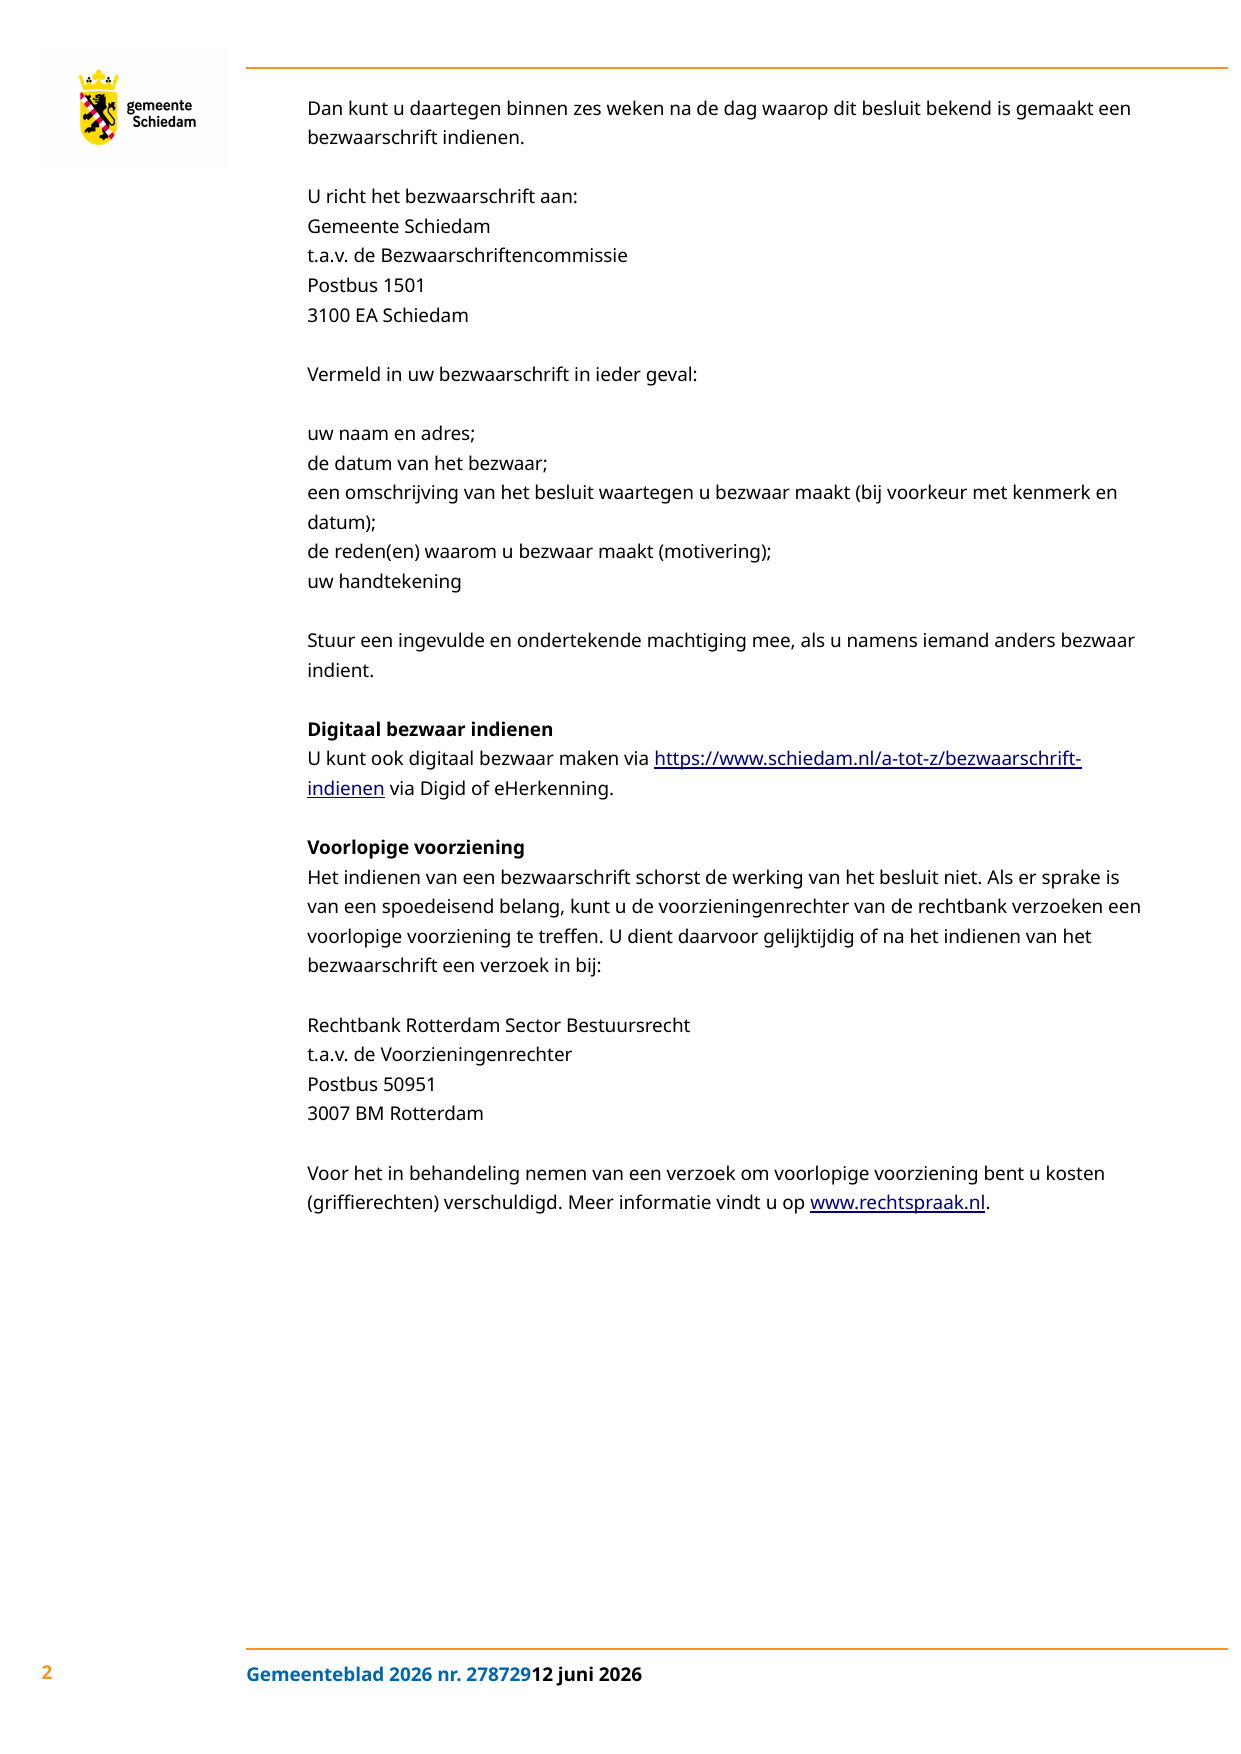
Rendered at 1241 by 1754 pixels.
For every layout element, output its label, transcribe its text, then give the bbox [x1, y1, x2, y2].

list Voor het in behandeling nemen van een verzoek om voorlopige voorziening bent u kosten (griffierechten) verschuldigd. Meer informatie vindt u op www.rechtspraak.nl. [248, 1160, 1152, 1215]
list uw naam en adres; [248, 420, 1152, 446]
list Het indienen van een bezwaarschrift schorst de werking van het besluit niet. Als er sprake is van een spoedeisend belang, kunt u de voorzieningenrechter van de rechtbank verzoeken een voorlopige voorziening te treffen. U dient daarvoor gelijktijdig of na het indienen van het bezwaarschrift een verzoek in bij: [248, 864, 1152, 978]
list Digitaal bezwaar indienen [248, 716, 1152, 742]
list Dan kunt u daartegen binnen zes weken na de dag waarop dit besluit bekend is gemaakt een bezwaarschrift indienen. [248, 95, 1152, 150]
list Postbus 1501 [248, 272, 1152, 298]
list U kunt ook digitaal bezwaar maken via https://www.schiedam.nl/a-tot-z/bezwaarschrift-indienen via Digid of eHerkenning. [248, 746, 1152, 801]
list 3100 EA Schiedam [248, 302, 1152, 328]
list 3007 BM Rotterdam [248, 1101, 1152, 1126]
list een omschrijving van het besluit waartegen u bezwaar maakt (bij voorkeur met kenmerk en datum); [248, 479, 1152, 535]
list Postbus 50951 [248, 1071, 1152, 1097]
list t.a.v. de Voorzieningenrechter [248, 1041, 1152, 1067]
list uw handtekening [248, 568, 1152, 594]
list t.a.v. de Bezwaarschriftencommissie [248, 243, 1152, 268]
list Rechtbank Rotterdam Sector Bestuursrecht [248, 1012, 1152, 1038]
list Gemeente Schiedam [248, 213, 1152, 239]
list Stuur een ingevulde en ondertekende machtiging mee, als u namens iemand anders bezwaar indient. [248, 627, 1152, 683]
list U richt het bezwaarschrift aan: [248, 183, 1152, 209]
list Voorlopige voorziening [248, 834, 1152, 860]
list Vermeld in uw bezwaarschrift in ieder geval: [248, 361, 1152, 387]
list de reden(en) waarom u bezwaar maakt (motivering); [248, 538, 1152, 564]
picture [41, 47, 231, 172]
list de datum van het bezwaar; [248, 450, 1152, 476]
